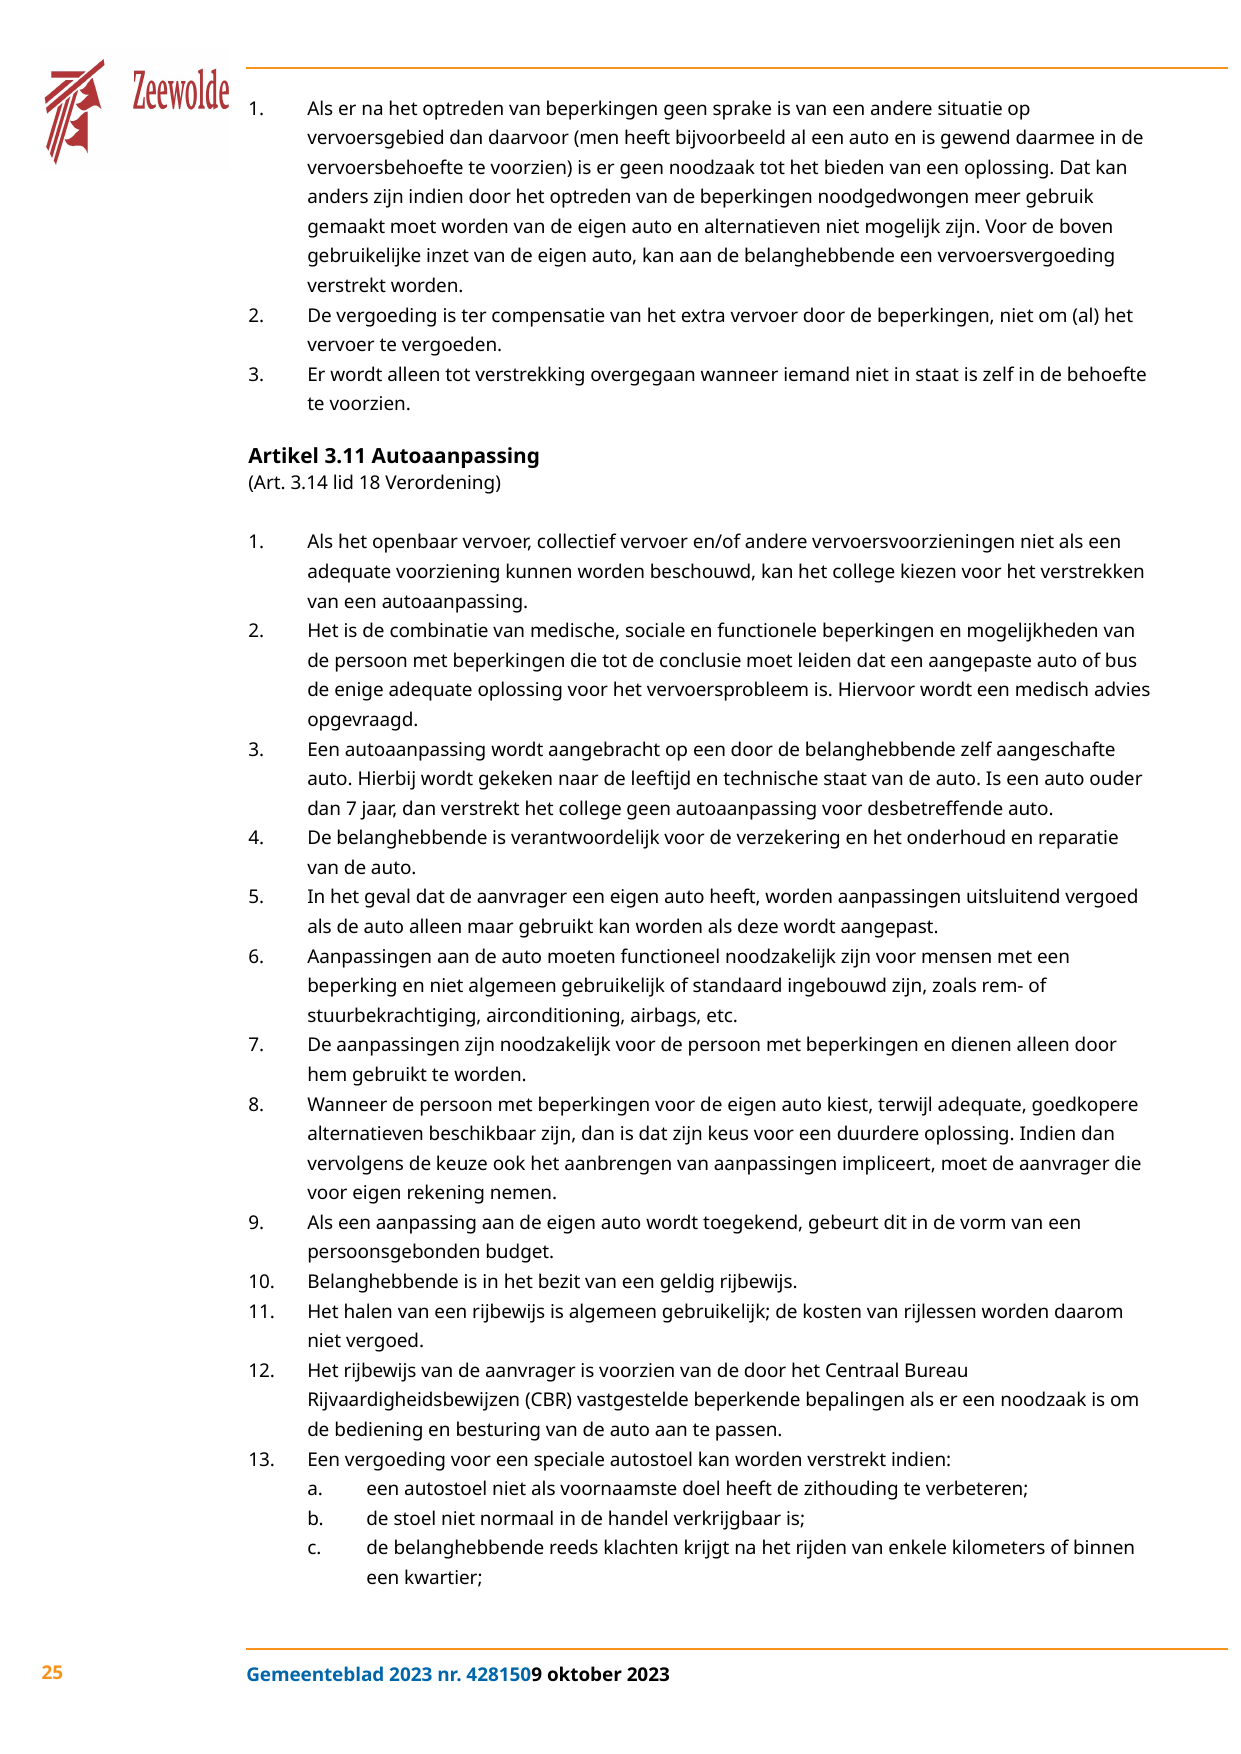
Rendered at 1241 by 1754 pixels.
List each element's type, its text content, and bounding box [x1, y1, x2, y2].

picture [41, 47, 231, 172]
list Het halen van een rijbewijs is algemeen gebruikelijk; de kosten van rijlessen worden daarom niet vergoed. [248, 1298, 1152, 1353]
list de stoel niet normaal in de handel verkrijgbaar is; [307, 1505, 1152, 1531]
list Als het openbaar vervoer, collectief vervoer en/of andere vervoersvoorzieningen niet als een adequate voorziening kunnen worden beschouwd, kan het college kiezen voor het verstrekken van een autoaanpassing. [248, 529, 1152, 613]
list Als een aanpassing aan de eigen auto wordt toegekend, gebeurt dit in de vorm van een persoonsgebonden budget. [248, 1209, 1152, 1264]
list De vergoeding is ter compensatie van het extra vervoer door de beperkingen, niet om (al) het vervoer te vergoeden. [248, 302, 1152, 357]
list Aanpassingen aan de auto moeten functioneel noodzakelijk zijn voor mensen met een beperking en niet algemeen gebruikelijk of standaard ingebouwd zijn, zoals rem- of stuurbekrachtiging, airconditioning, airbags, etc. [248, 943, 1152, 1028]
list een autostoel niet als voornaamste doel heeft de zithouding te verbeteren; [307, 1475, 1152, 1501]
list Het is de combinatie van medische, sociale en functionele beperkingen en mogelijkheden van de persoon met beperkingen die tot de conclusie moet leiden dat een aangepaste auto of bus de enige adequate oplossing voor het vervoersprobleem is. Hiervoor wordt een medisch advies opgevraagd. [248, 617, 1152, 732]
list Het rijbewijs van de aanvrager is voorzien van de door het Centraal Bureau Rijvaardigheidsbewijzen (CBR) vastgestelde beperkende bepalingen als er een noodzaak is om de bediening en besturing van de auto aan te passen. [248, 1357, 1152, 1442]
list Een autoaanpassing wordt aangebracht op een door de belanghebbende zelf aangeschafte auto. Hierbij wordt gekeken naar de leeftijd en technische staat van de auto. Is een auto ouder dan 7 jaar, dan verstrekt het college geen autoaanpassing voor desbetreffende auto. [248, 736, 1152, 821]
list Als er na het optreden van beperkingen geen sprake is van een andere situatie op vervoersgebied dan daarvoor (men heeft bijvoorbeeld al een auto en is gewend daarmee in de vervoersbehoefte te voorzien) is er geen noodzaak tot het bieden van een oplossing. Dat kan anders zijn indien door het optreden van de beperkingen noodgedwongen meer gebruik gemaakt moet worden van de eigen auto en alternatieven niet mogelijk zijn. Voor de boven gebruikelijke inzet van de eigen auto, kan aan de belanghebbende een vervoersvergoeding verstrekt worden. [248, 95, 1152, 298]
list de belanghebbende reeds klachten krijgt na het rijden van enkele kilometers of binnen een kwartier; [307, 1534, 1152, 1590]
list Een vergoeding voor een speciale autostoel kan worden verstrekt indien: [248, 1446, 1152, 1471]
list In het geval dat de aanvrager een eigen auto heeft, worden aanpassingen uitsluitend vergoed als de auto alleen maar gebruikt kan worden als deze wordt aangepast. [248, 884, 1152, 939]
list Belanghebbende is in het bezit van een geldig rijbewijs. [248, 1268, 1152, 1294]
text Artikel 3.11 Autoaanpassing [248, 441, 1152, 469]
list De aanpassingen zijn noodzakelijk voor de persoon met beperkingen en dienen alleen door hem gebruikt te worden. [248, 1032, 1152, 1087]
list Er wordt alleen tot verstrekking overgegaan wanneer iemand niet in staat is zelf in de behoefte te voorzien. [248, 361, 1152, 416]
text (Art. 3.14 lid 18 Verordening) [248, 469, 1152, 495]
list Wanneer de persoon met beperkingen voor de eigen auto kiest, terwijl adequate, goedkopere alternatieven beschikbaar zijn, dan is dat zijn keus voor een duurdere oplossing. Indien dan vervolgens de keuze ook het aanbrengen van aanpassingen impliceert, moet de aanvrager die voor eigen rekening nemen. [248, 1091, 1152, 1205]
list De belanghebbende is verantwoordelijk voor de verzekering en het onderhoud en reparatie van de auto. [248, 824, 1152, 880]
